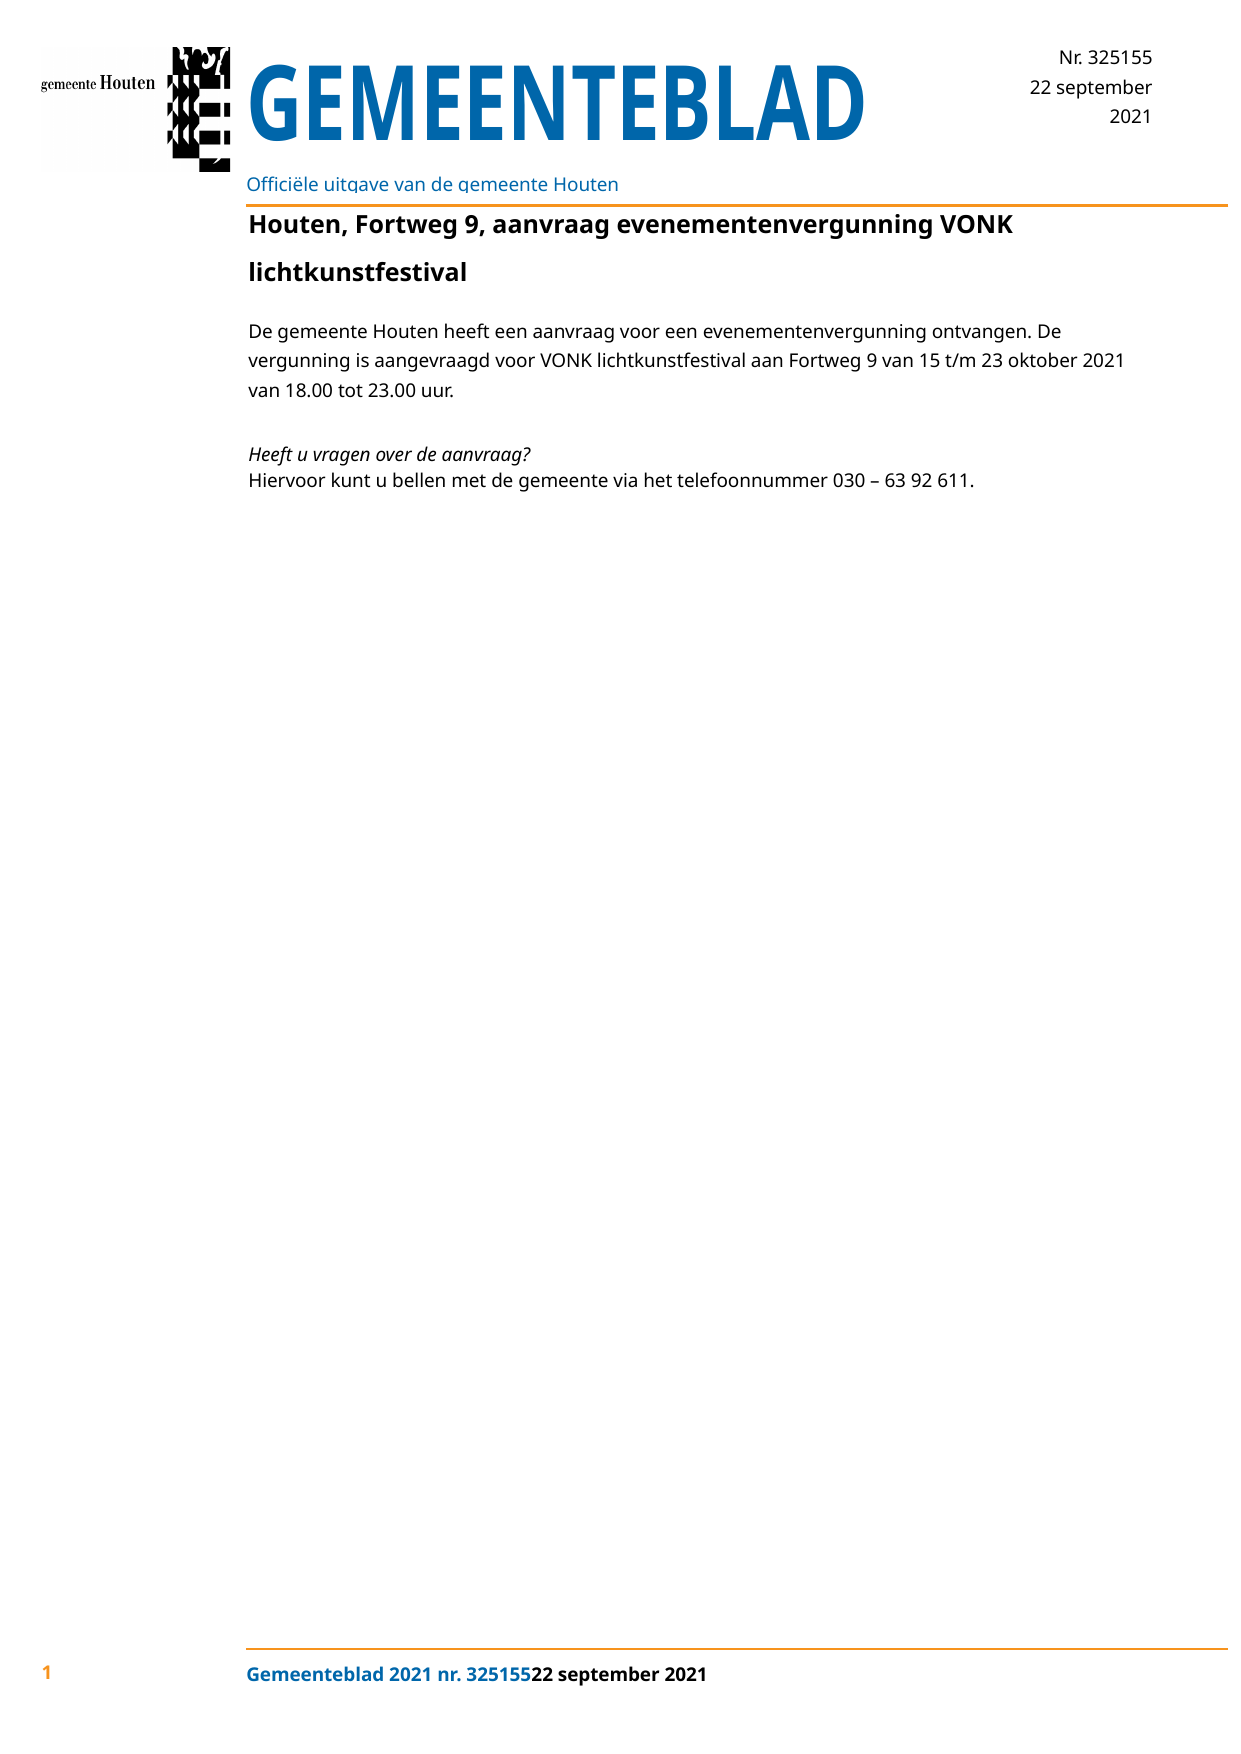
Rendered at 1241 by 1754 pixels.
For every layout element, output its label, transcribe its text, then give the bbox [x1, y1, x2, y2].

text Hiervoor kunt u bellen met de gemeente via het telefoonnummer 030 – 63 92 611. [248, 467, 1152, 492]
text Houten, Fortweg 9, aanvraag evenementenvergunning VONK lichtkunstfestival [248, 207, 1152, 288]
text Heeft u vragen over de aanvraag? [248, 441, 1152, 467]
picture [41, 47, 231, 172]
text De gemeente Houten heeft een aanvraag voor een evenementenvergunning ontvangen. De vergunning is aangevraagd voor VONK lichtkunstfestival aan Fortweg 9 van 15 t/m 23 oktober 2021 van 18.00 tot 23.00 uur. [248, 318, 1152, 403]
